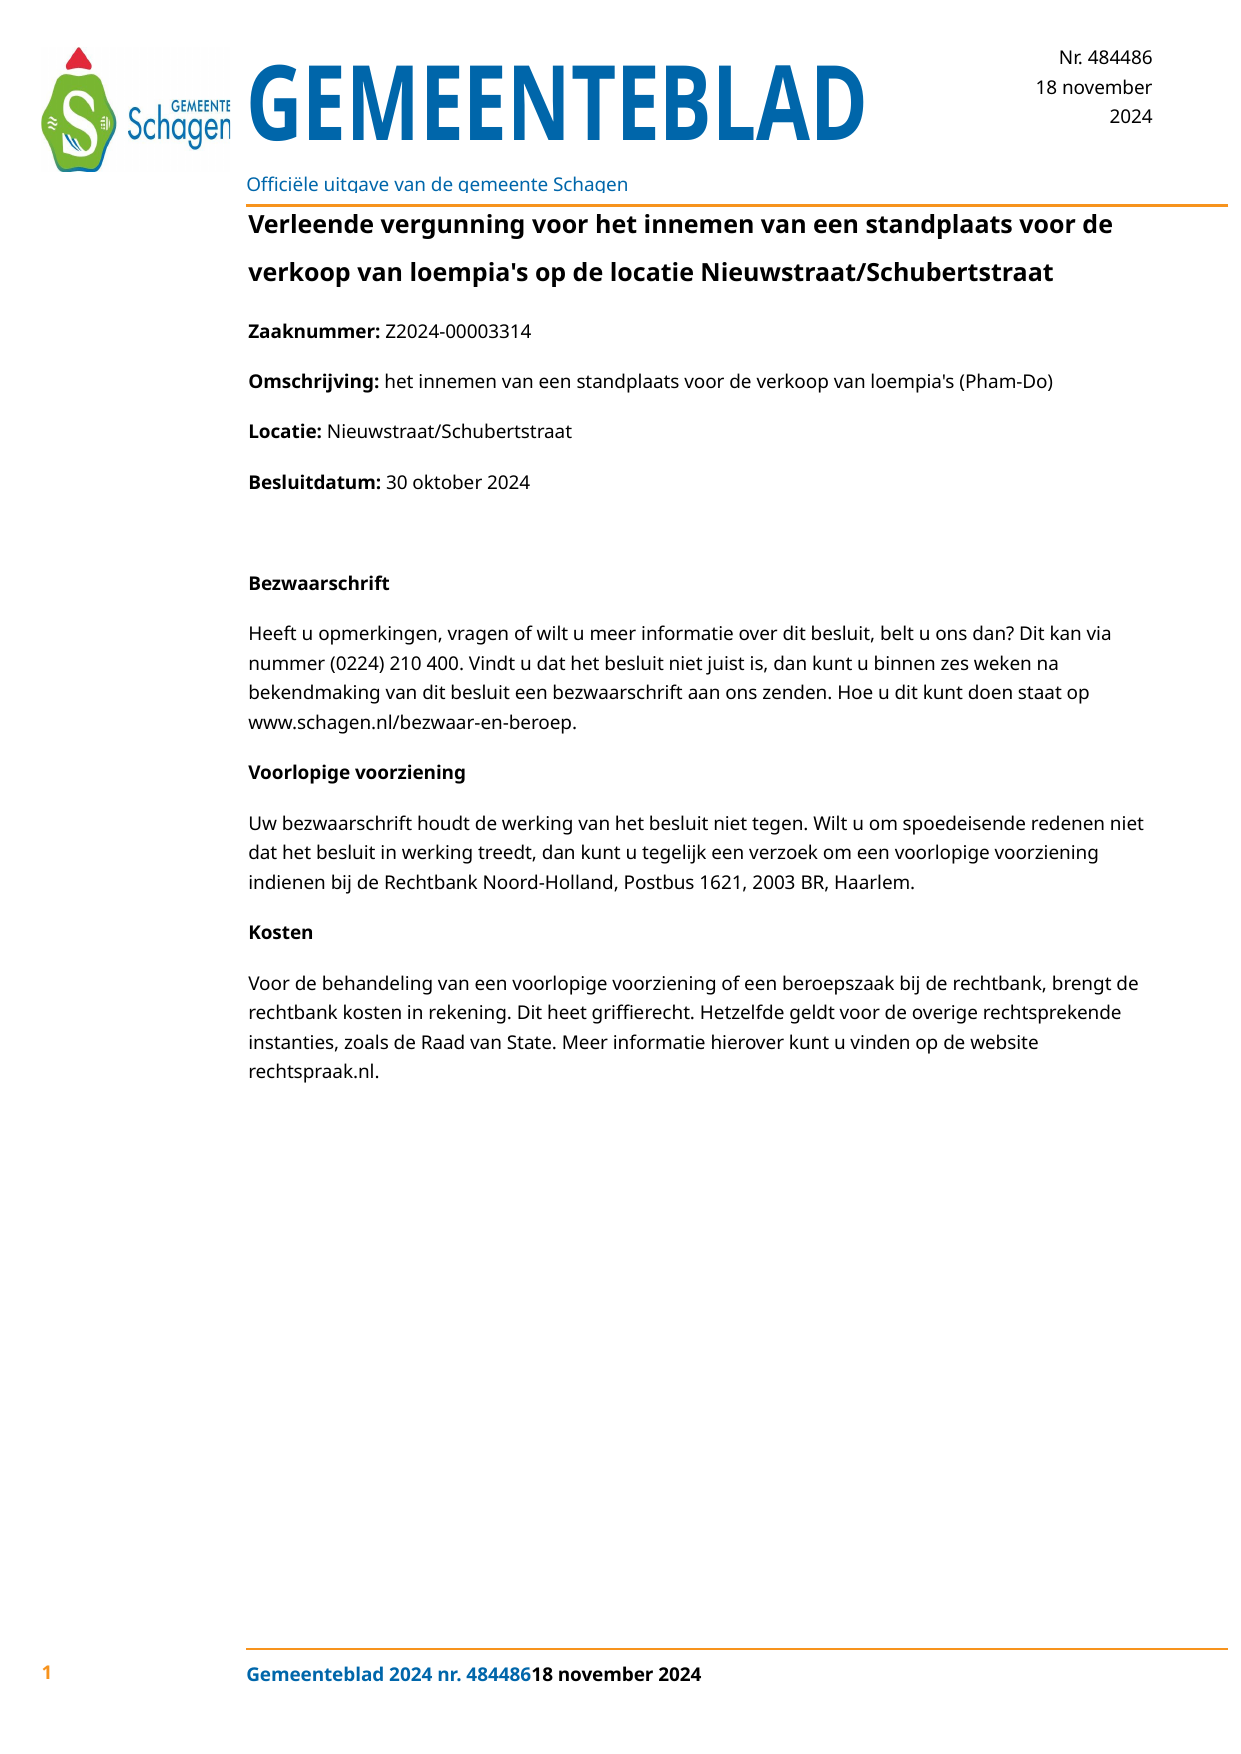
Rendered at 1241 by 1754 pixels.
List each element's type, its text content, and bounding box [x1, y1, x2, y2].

text Omschrijving: het innemen van een standplaats voor de verkoop van loempia's (Pham-Do) [248, 368, 1152, 394]
text Locatie: Nieuwstraat/Schubertstraat [248, 419, 1152, 444]
text Heeft u opmerkingen, vragen of wilt u meer informatie over dit besluit, belt u ons dan? Dit kan via nummer (0224) 210 400. Vindt u dat het besluit niet juist is, dan kunt u binnen zes weken na bekendmaking van dit besluit een bezwaarschrift aan ons zenden. Hoe u dit kunt doen staat op www.schagen.nl/bezwaar-en-beroep. [248, 620, 1152, 735]
text Voor de behandeling van een voorlopige voorziening of een beroepszaak bij de rechtbank, brengt de rechtbank kosten in rekening. Dit heet griffierecht. Hetzelfde geldt voor de overige rechtsprekende instanties, zoals de Raad van State. Meer informatie hierover kunt u vinden op de website rechtspraak.nl. [248, 970, 1152, 1084]
text Zaaknummer: Z2024-00003314 [248, 318, 1152, 344]
text Voorlopige voorziening [248, 759, 1152, 785]
text Uw bezwaarschrift houdt de werking van het besluit niet tegen. Wilt u om spoedeisende redenen niet dat het besluit in werking treedt, dan kunt u tegelijk een verzoek om een voorlopige voorziening indienen bij de Rechtbank Noord-Holland, Postbus 1621, 2003 BR, Haarlem. [248, 810, 1152, 895]
text Kosten [248, 919, 1152, 945]
text Bezwaarschrift [248, 570, 1152, 596]
text Besluitdatum: 30 oktober 2024 [248, 469, 1152, 495]
picture [41, 47, 231, 172]
text Verleende vergunning voor het innemen van een standplaats voor de verkoop van loempia's op de locatie Nieuwstraat/Schubertstraat [248, 207, 1152, 288]
